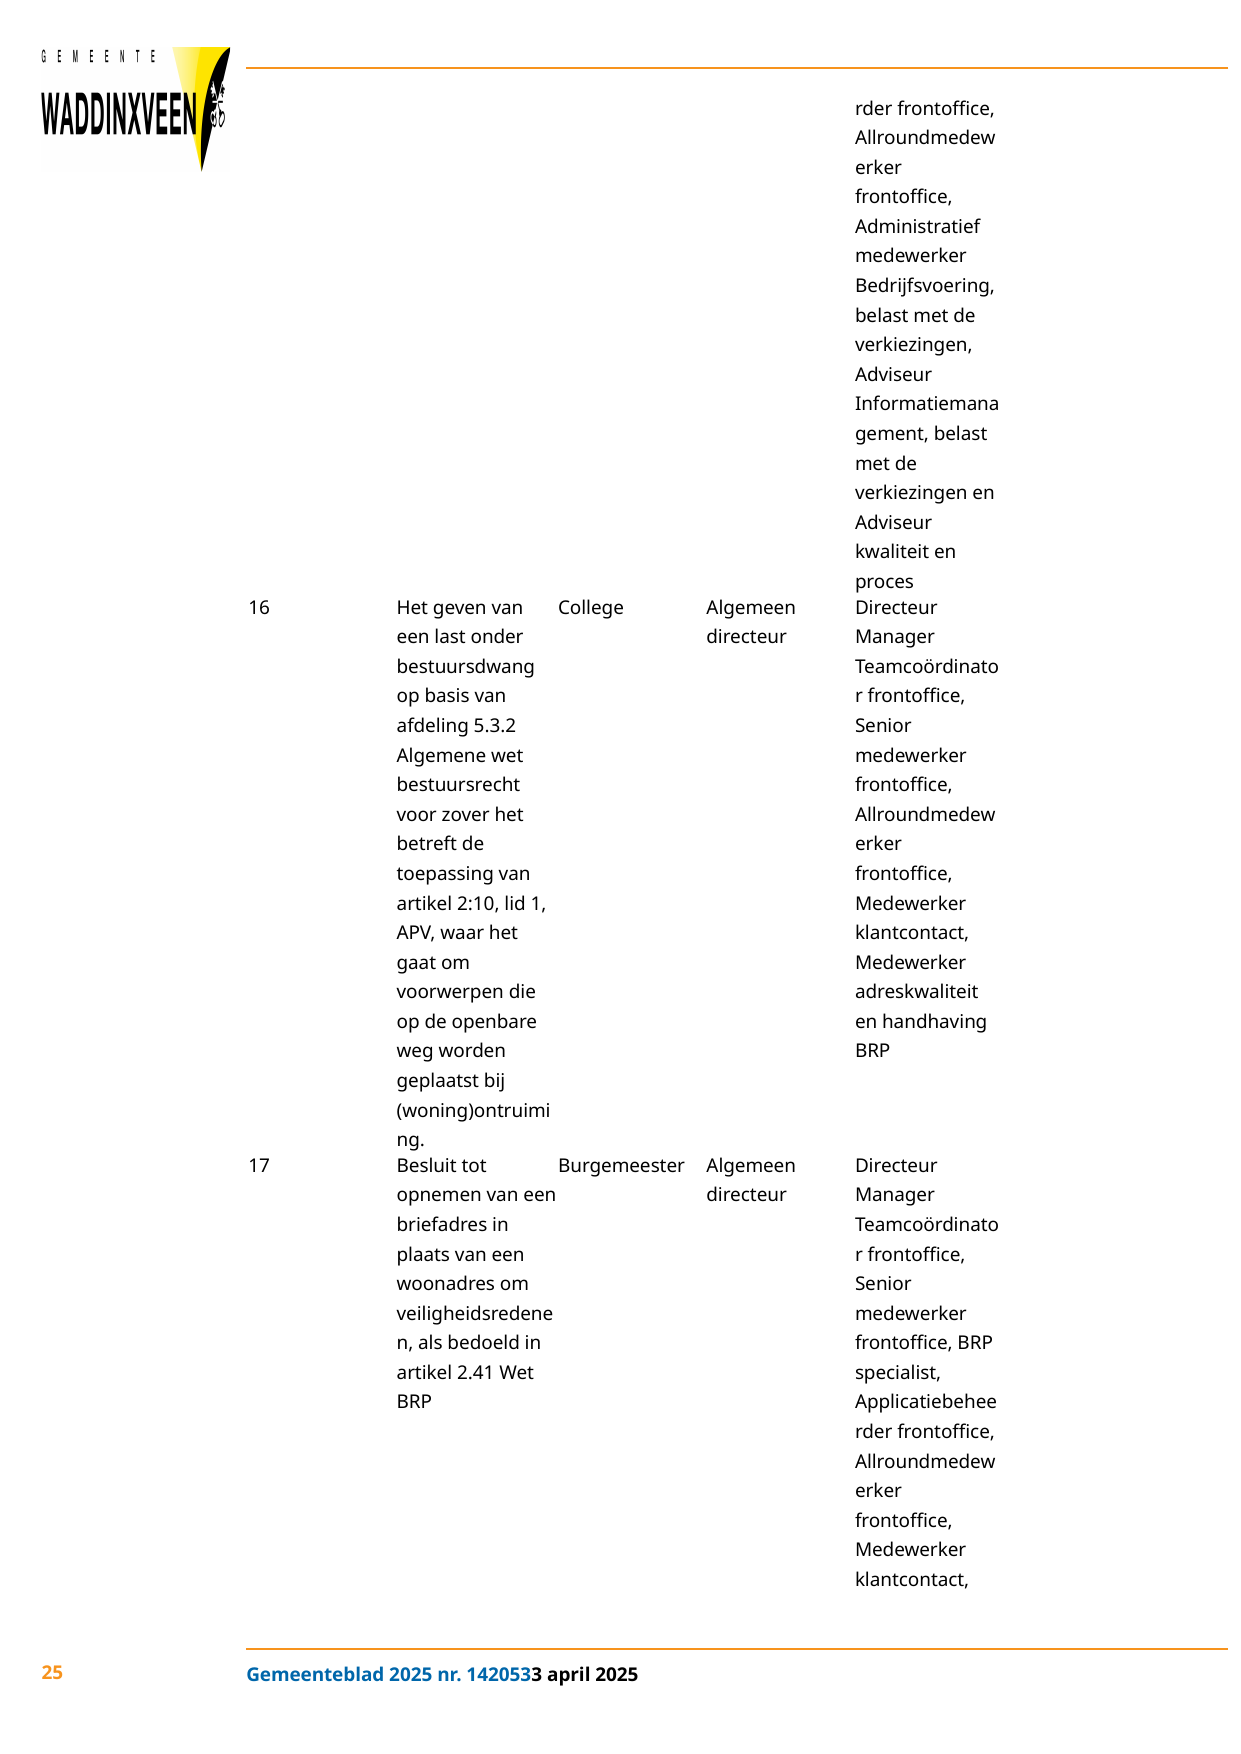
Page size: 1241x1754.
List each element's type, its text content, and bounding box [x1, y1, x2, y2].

table_cell Directeur Manager Teamcoördinator frontoffice, Senior medewerker frontoffice, Allroundmedewerker frontoffice, Medewerker klantcontact, Medewerker adreskwaliteit en handhaving BRP [855, 594, 1003, 1152]
table_cell [396, 95, 558, 594]
table_cell [1003, 1152, 1152, 1592]
picture [41, 47, 231, 172]
table_cell [558, 95, 706, 594]
table_cell Burgemeester [558, 1152, 706, 1592]
table_cell [706, 95, 855, 594]
table_cell Het geven van een last onder bestuursdwang op basis van afdeling 5.3.2 Algemene wet bestuursrecht voor zover het betreft de toepassing van artikel 2:10, lid 1, APV, waar het gaat om voorwerpen die op de openbare weg worden geplaatst bij (woning)ontruiming. [396, 594, 558, 1152]
table_cell [1003, 95, 1152, 594]
table_cell College [558, 594, 706, 1152]
table_cell Directeur Manager Teamcoördinator frontoffice, Senior medewerker frontoffice, BRP specialist, Applicatiebeheerder frontoffice, Allroundmedewerker frontoffice, Medewerker klantcontact, [855, 1152, 1003, 1592]
table_cell rder frontoffice, Allroundmedewerker frontoffice, Administratief medewerker Bedrijfsvoering, belast met de verkiezingen, Adviseur Informatiemanagement, belast met de verkiezingen en Adviseur kwaliteit en proces [855, 95, 1003, 594]
table_cell 16 [248, 594, 396, 1152]
table_cell 17 [248, 1152, 396, 1592]
table_cell Algemeen directeur [706, 1152, 855, 1592]
table_cell [248, 95, 396, 594]
table_cell Algemeen directeur [706, 594, 855, 1152]
table_cell Besluit tot opnemen van een briefadres in plaats van een woonadres om veiligheidsredenen, als bedoeld in artikel 2.41 Wet BRP [396, 1152, 558, 1592]
table_cell [1003, 594, 1152, 1152]
